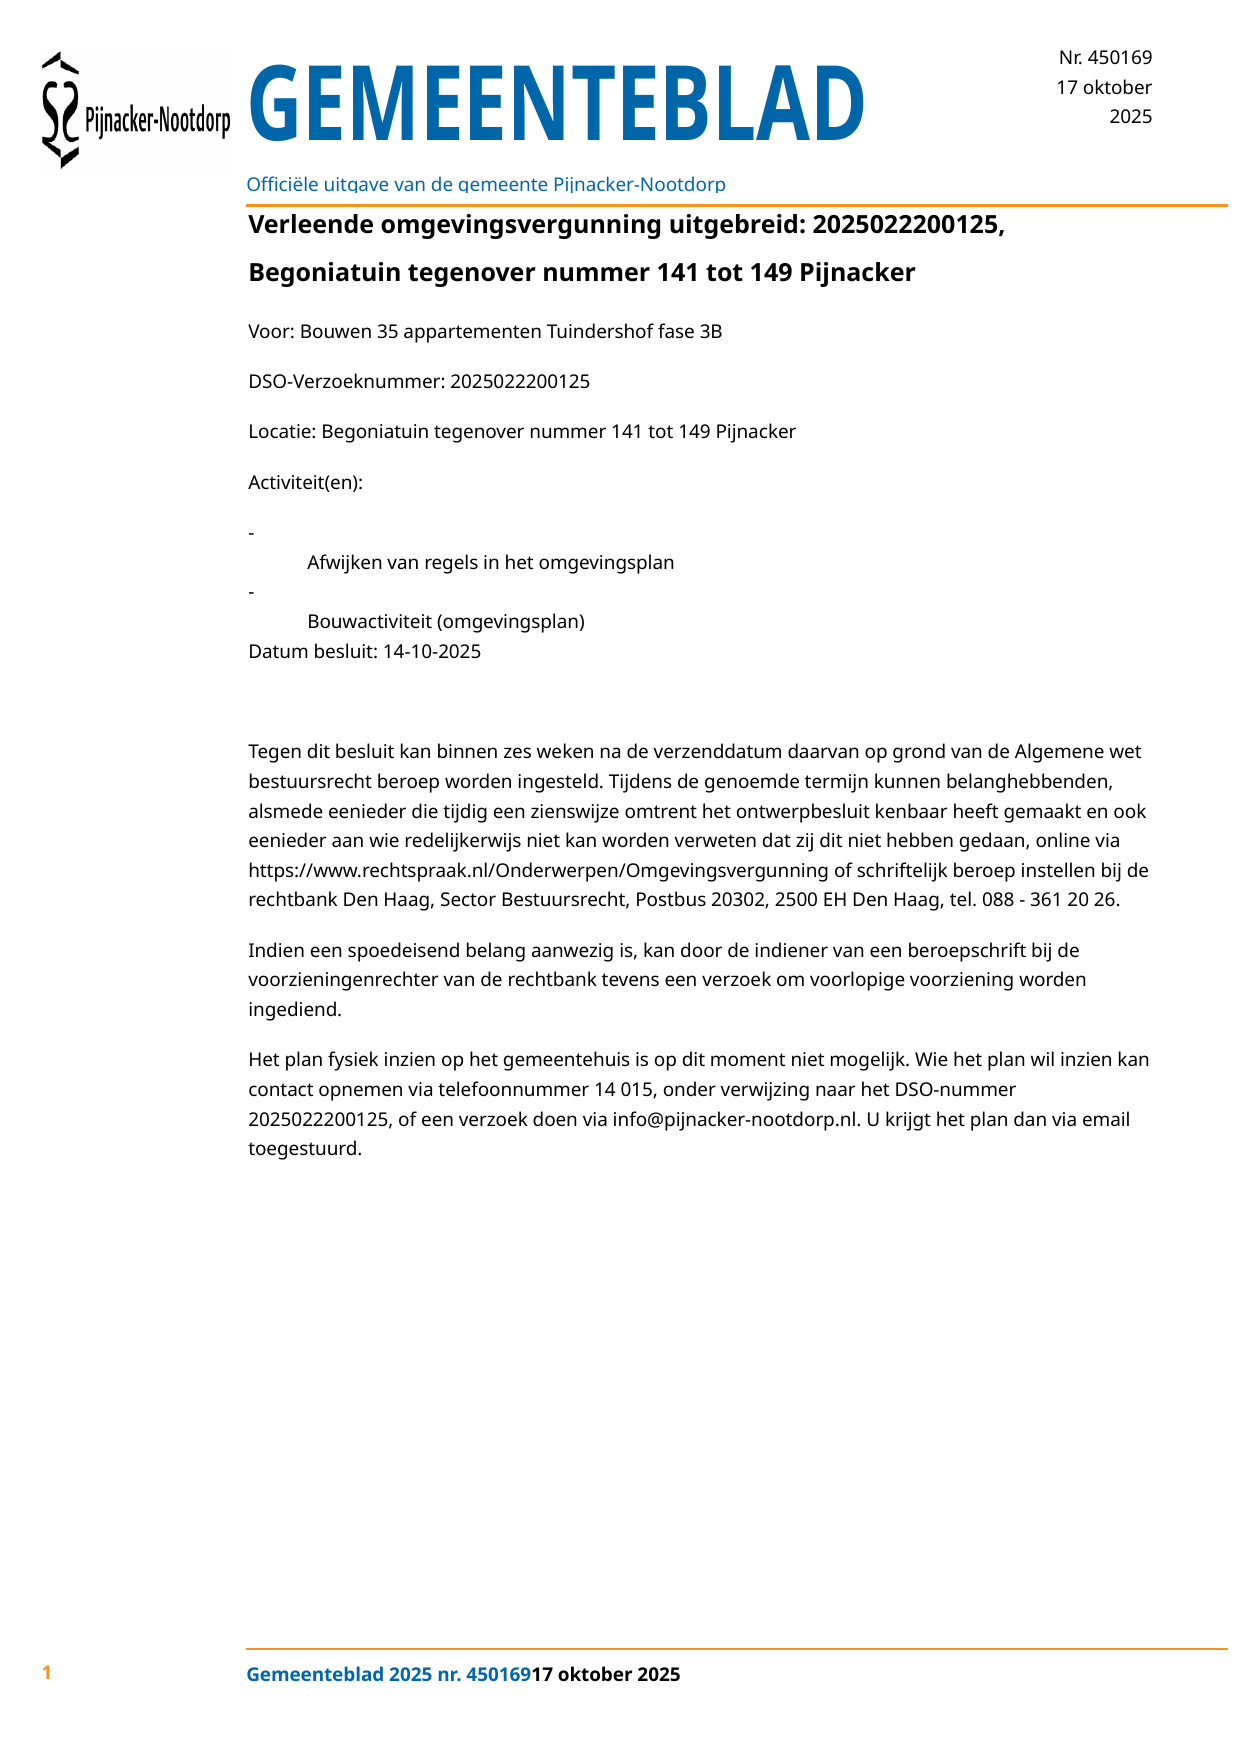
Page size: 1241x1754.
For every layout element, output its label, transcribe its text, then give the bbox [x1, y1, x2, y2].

text Tegen dit besluit kan binnen zes weken na de verzenddatum daarvan op grond van de Algemene wet bestuursrecht beroep worden ingesteld. Tijdens de genoemde termijn kunnen belanghebbenden, alsmede eenieder die tijdig een zienswijze omtrent het ontwerpbesluit kenbaar heeft gemaakt en ook eenieder aan wie redelijkerwijs niet kan worden verweten dat zij dit niet hebben gedaan, online via https://www.rechtspraak.nl/Onderwerpen/Omgevingsvergunning of schriftelijk beroep instellen bij de rechtbank Den Haag, Sector Bestuursrecht, Postbus 20302, 2500 EH Den Haag, tel. 088 - 361 20 26. [248, 739, 1152, 912]
text Het plan fysiek inzien op het gemeentehuis is op dit moment niet mogelijk. Wie het plan wil inzien kan contact opnemen via telefoonnummer 14 015, onder verwijzing naar het DSO-nummer 2025022200125, of een verzoek doen via info@pijnacker-nootdorp.nl. U krijgt het plan dan via email toegestuurd. [248, 1047, 1152, 1161]
list Afwijken van regels in het omgevingsplan [248, 549, 1152, 575]
text DSO-Verzoeknummer: 2025022200125 [248, 368, 1152, 394]
text Indien een spoedeisend belang aanwezig is, kan door de indiener van een beroepschrift bij de voorzieningenrechter van de rechtbank tevens een verzoek om voorlopige voorziening worden ingediend. [248, 937, 1152, 1022]
list Bouwactiviteit (omgevingsplan) [248, 608, 1152, 634]
text Datum besluit: 14-10-2025 [248, 638, 1152, 664]
text Locatie: Begoniatuin tegenover nummer 141 tot 149 Pijnacker [248, 419, 1152, 444]
text Voor: Bouwen 35 appartementen Tuindershof fase 3B [248, 318, 1152, 344]
picture [41, 47, 231, 172]
text Activiteit(en): [248, 469, 1152, 495]
text Verleende omgevingsvergunning uitgebreid: 2025022200125, Begoniatuin tegenover nummer 141 tot 149 Pijnacker [248, 207, 1152, 288]
